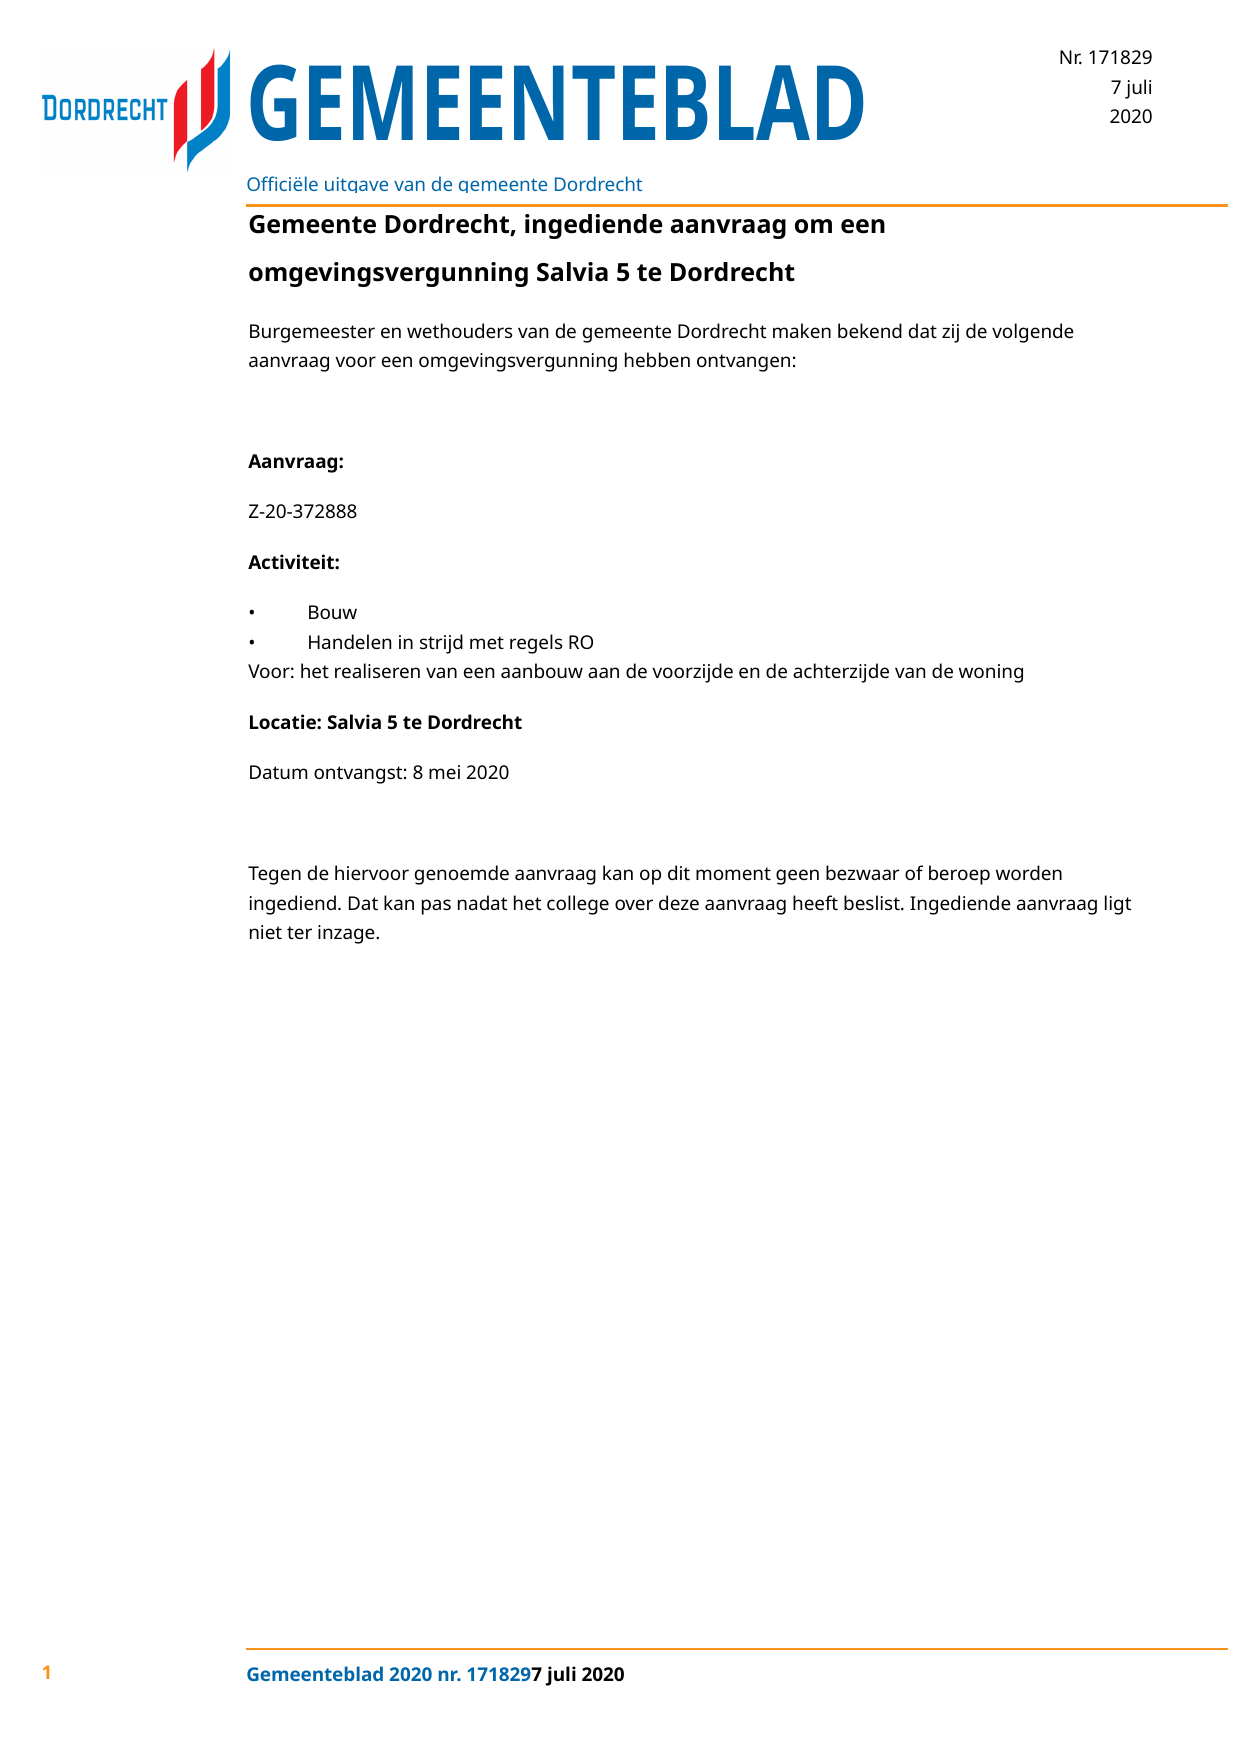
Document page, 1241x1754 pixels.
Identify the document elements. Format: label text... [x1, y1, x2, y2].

text Gemeente Dordrecht, ingediende aanvraag om een omgevingsvergunning Salvia 5 te Dordrecht [248, 207, 1152, 288]
list Bouw [248, 599, 1152, 625]
text Activiteit: [248, 549, 1152, 575]
picture [41, 47, 231, 172]
text Voor: het realiseren van een aanbouw aan de voorzijde en de achterzijde van de woning [248, 659, 1152, 684]
text Locatie: Salvia 5 te Dordrecht [248, 709, 1152, 735]
text Aanvraag: [248, 448, 1152, 474]
text Tegen de hiervoor genoemde aanvraag kan op dit moment geen bezwaar of beroep worden ingediend. Dat kan pas nadat het college over deze aanvraag heeft beslist. Ingediende aanvraag ligt niet ter inzage. [248, 860, 1152, 945]
text Burgemeester en wethouders van de gemeente Dordrecht maken bekend dat zij de volgende aanvraag voor een omgevingsvergunning hebben ontvangen: [248, 318, 1152, 373]
text Z-20-372888 [248, 499, 1152, 524]
list Handelen in strijd met regels RO [248, 629, 1152, 655]
text Datum ontvangst: 8 mei 2020 [248, 759, 1152, 785]
